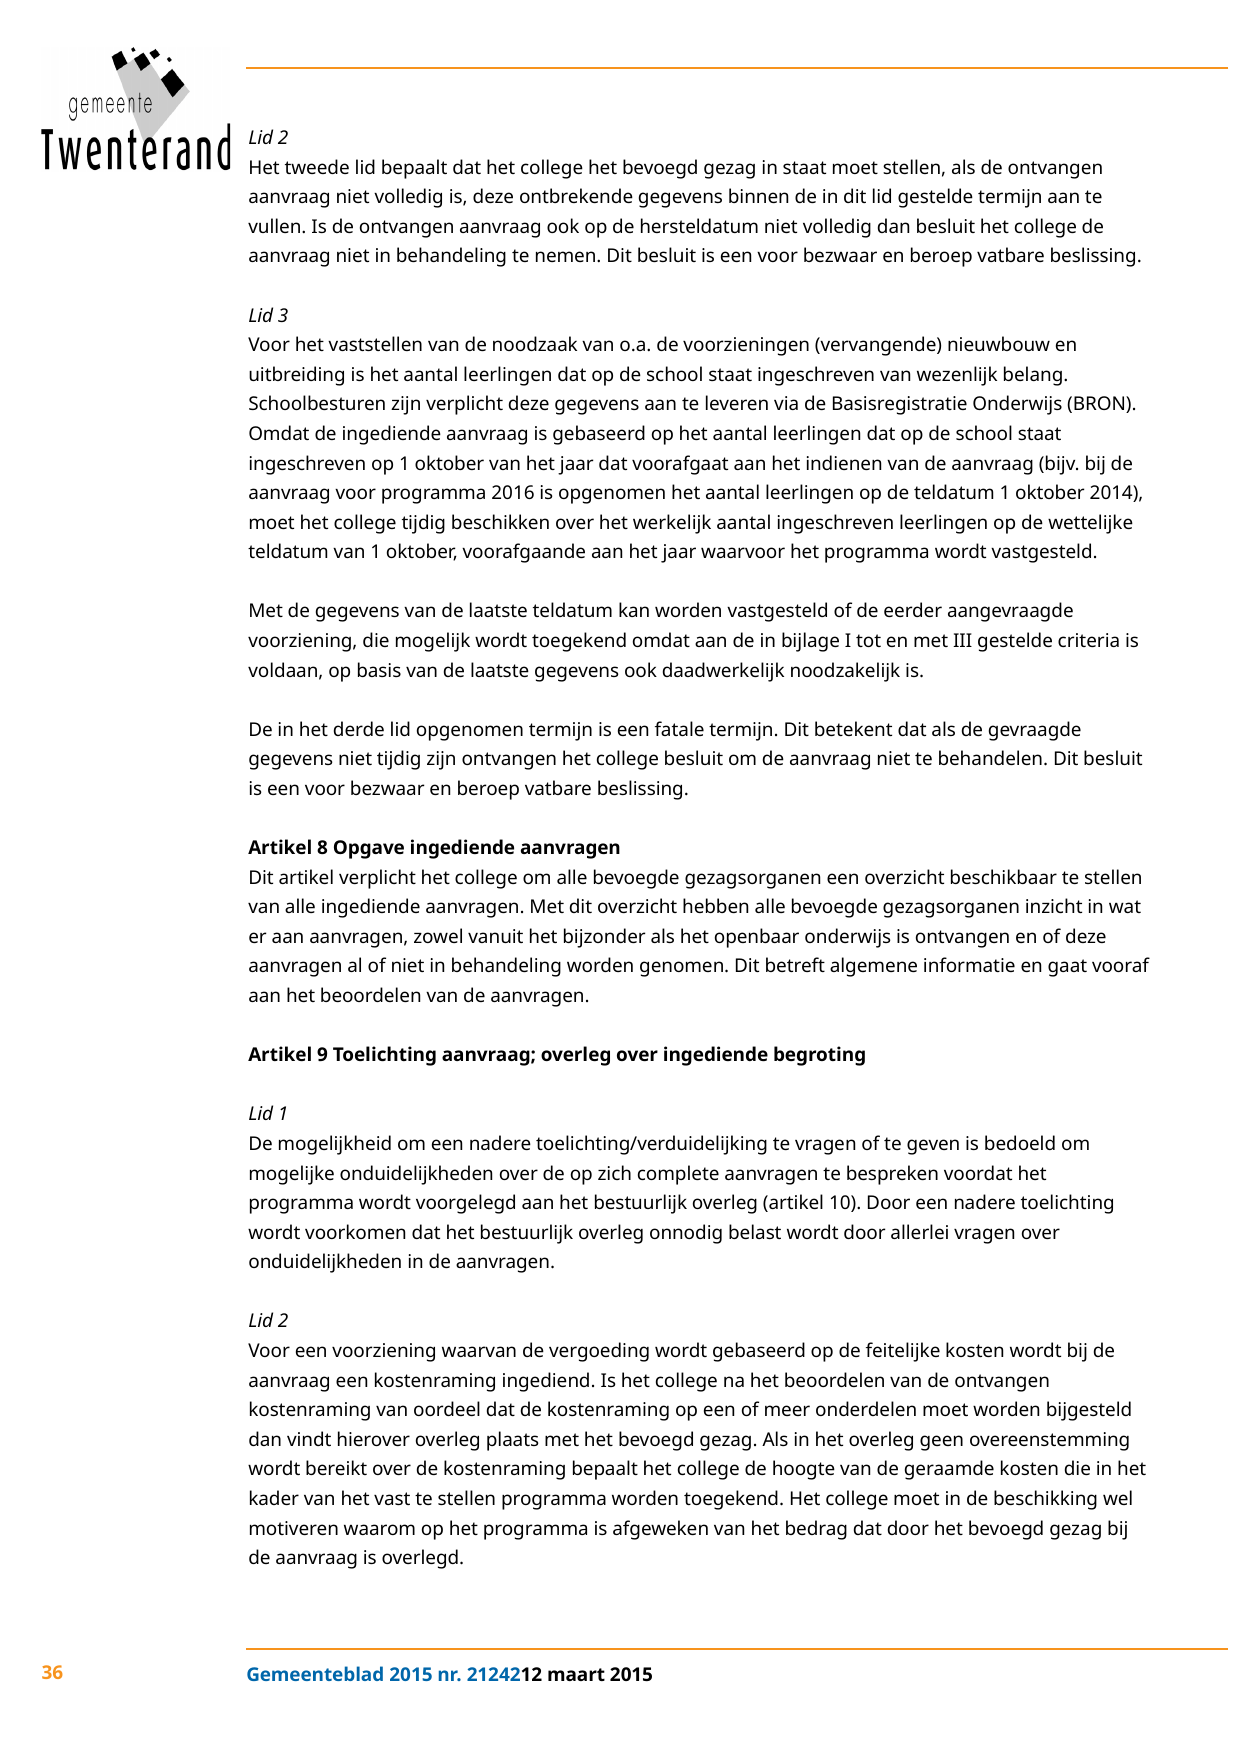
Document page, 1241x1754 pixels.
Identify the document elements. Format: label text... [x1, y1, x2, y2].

text Lid 1 [248, 1101, 1152, 1126]
text Voor een voorziening waarvan de vergoeding wordt gebaseerd op de feitelijke kosten wordt bij de aanvraag een kostenraming ingediend. Is het college na het beoordelen van de ontvangen kostenraming van oordeel dat de kostenraming op een of meer onderdelen moet worden bijgesteld dan vindt hierover overleg plaats met het bevoegd gezag. Als in het overleg geen overeenstemming wordt bereikt over de kostenraming bepaalt het college de hoogte van de geraamde kosten die in het kader van het vast te stellen programma worden toegekend. Het college moet in de beschikking wel motiveren waarom op het programma is afgeweken van het bedrag dat door het bevoegd gezag bij de aanvraag is overlegd. [248, 1337, 1152, 1570]
text Lid 2 [248, 1308, 1152, 1333]
text Lid 2 [248, 124, 1152, 150]
text Lid 3 [248, 302, 1152, 328]
text Met de gegevens van de laatste teldatum kan worden vastgesteld of de eerder aangevraagde voorziening, die mogelijk wordt toegekend omdat aan de in bijlage I tot en met III gestelde criteria is voldaan, op basis van de laatste gegevens ook daadwerkelijk noodzakelijk is. [248, 598, 1152, 683]
text De in het derde lid opgenomen termijn is een fatale termijn. Dit betekent dat als de gevraagde gegevens niet tijdig zijn ontvangen het college besluit om de aanvraag niet te behandelen. Dit besluit is een voor bezwaar en beroep vatbare beslissing. [248, 716, 1152, 801]
text Artikel 8 Opgave ingediende aanvragen [248, 834, 1152, 860]
text Artikel 9 Toelichting aanvraag; overleg over ingediende begroting [248, 1041, 1152, 1067]
picture [41, 47, 231, 172]
text Voor het vaststellen van de noodzaak van o.a. de voorzieningen (vervangende) nieuwbouw en uitbreiding is het aantal leerlingen dat op de school staat ingeschreven van wezenlijk belang. Schoolbesturen zijn verplicht deze gegevens aan te leveren via de Basisregistratie Onderwijs (BRON). Omdat de ingediende aanvraag is gebaseerd op het aantal leerlingen dat op de school staat ingeschreven op 1 oktober van het jaar dat voorafgaat aan het indienen van de aanvraag (bijv. bij de aanvraag voor programma 2016 is opgenomen het aantal leerlingen op de teldatum 1 oktober 2014), moet het college tijdig beschikken over het werkelijk aantal ingeschreven leerlingen op de wettelijke teldatum van 1 oktober, voorafgaande aan het jaar waarvoor het programma wordt vastgesteld. [248, 331, 1152, 564]
text De mogelijkheid om een nadere toelichting/verduidelijking te vragen of te geven is bedoeld om mogelijke onduidelijkheden over de op zich complete aanvragen te bespreken voordat het programma wordt voorgelegd aan het bestuurlijk overleg (artikel 10). Door een nadere toelichting wordt voorkomen dat het bestuurlijk overleg onnodig belast wordt door allerlei vragen over onduidelijkheden in de aanvragen. [248, 1130, 1152, 1274]
text Het tweede lid bepaalt dat het college het bevoegd gezag in staat moet stellen, als de ontvangen aanvraag niet volledig is, deze ontbrekende gegevens binnen de in dit lid gestelde termijn aan te vullen. Is de ontvangen aanvraag ook op de hersteldatum niet volledig dan besluit het college de aanvraag niet in behandeling te nemen. Dit besluit is een voor bezwaar en beroep vatbare beslissing. [248, 154, 1152, 268]
text Dit artikel verplicht het college om alle bevoegde gezagsorganen een overzicht beschikbaar te stellen van alle ingediende aanvragen. Met dit overzicht hebben alle bevoegde gezagsorganen inzicht in wat er aan aanvragen, zowel vanuit het bijzonder als het openbaar onderwijs is ontvangen en of deze aanvragen al of niet in behandeling worden genomen. Dit betreft algemene informatie en gaat vooraf aan het beoordelen van de aanvragen. [248, 864, 1152, 1008]
